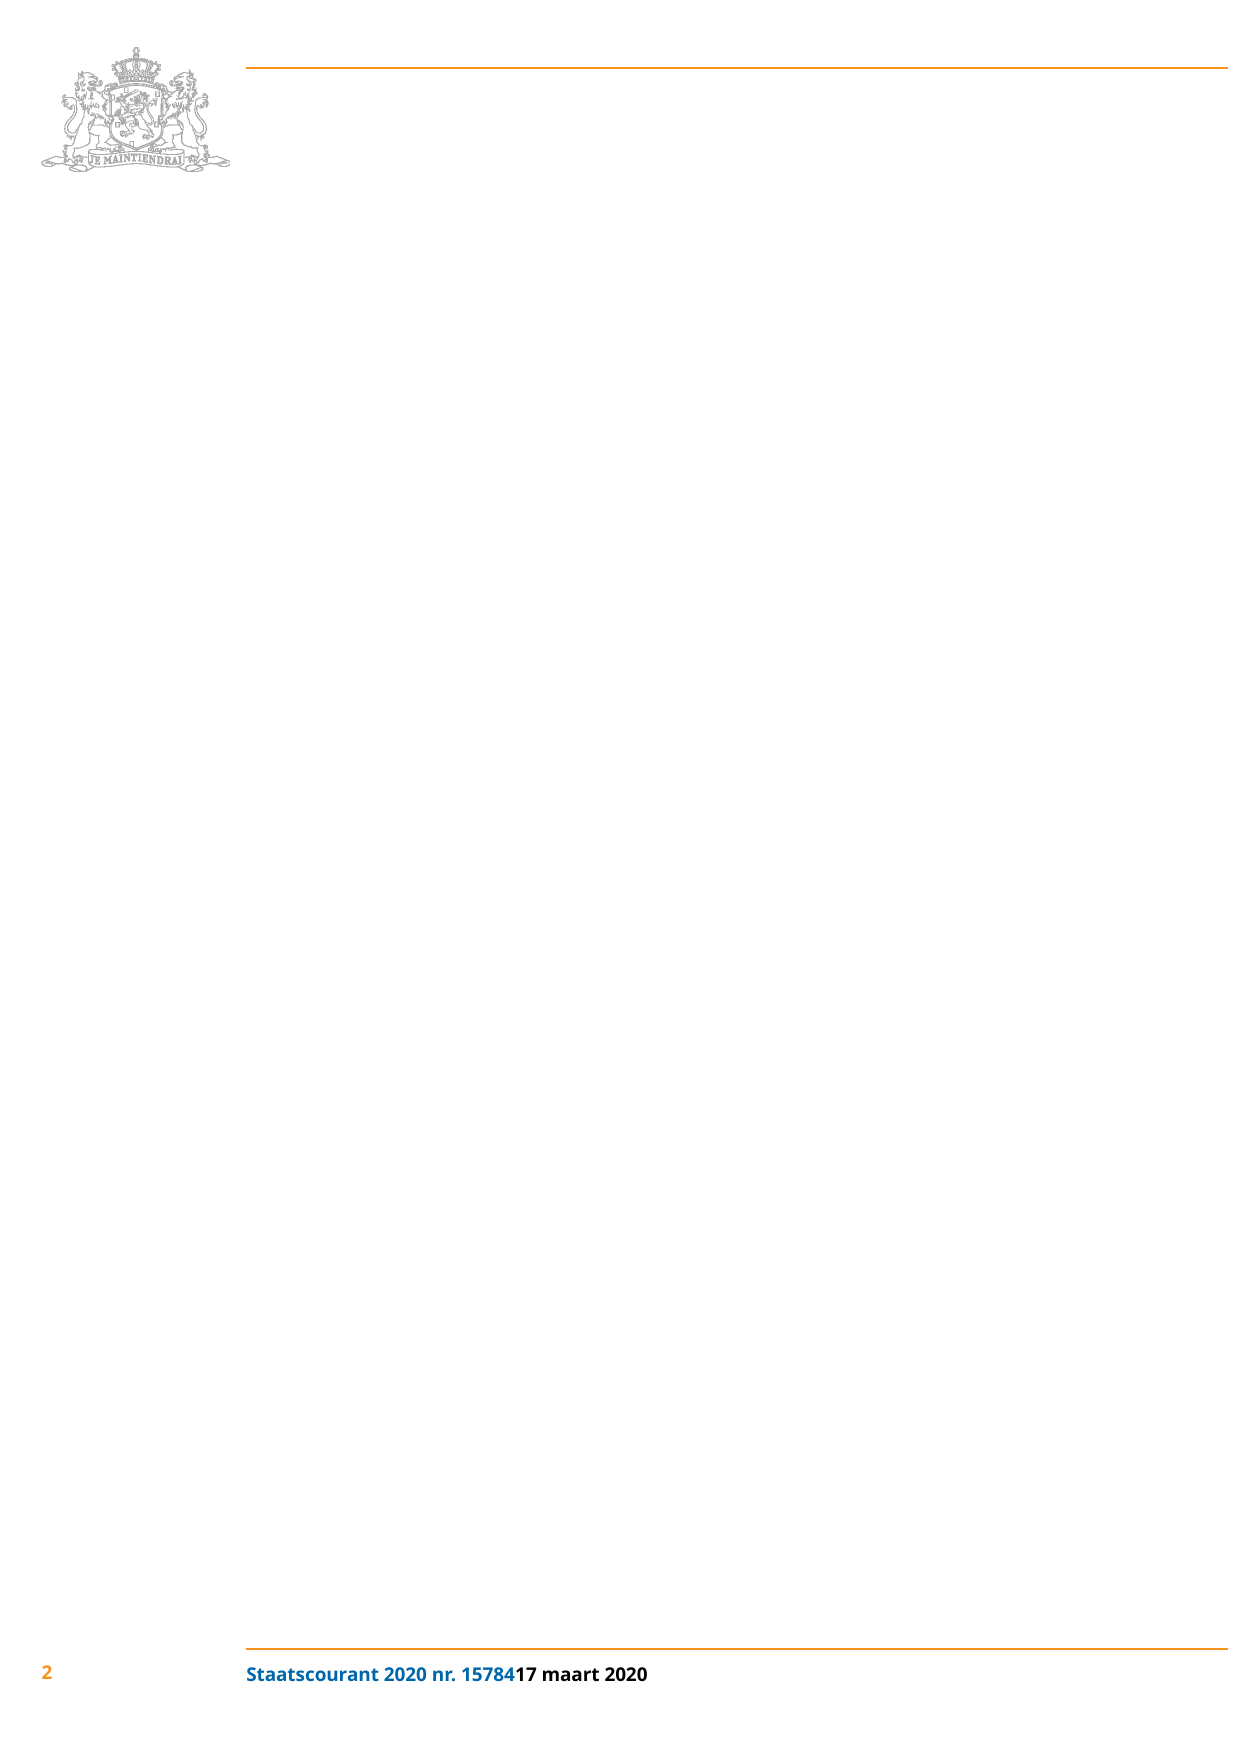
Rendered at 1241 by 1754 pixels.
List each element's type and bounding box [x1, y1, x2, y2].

picture [41, 47, 231, 172]
